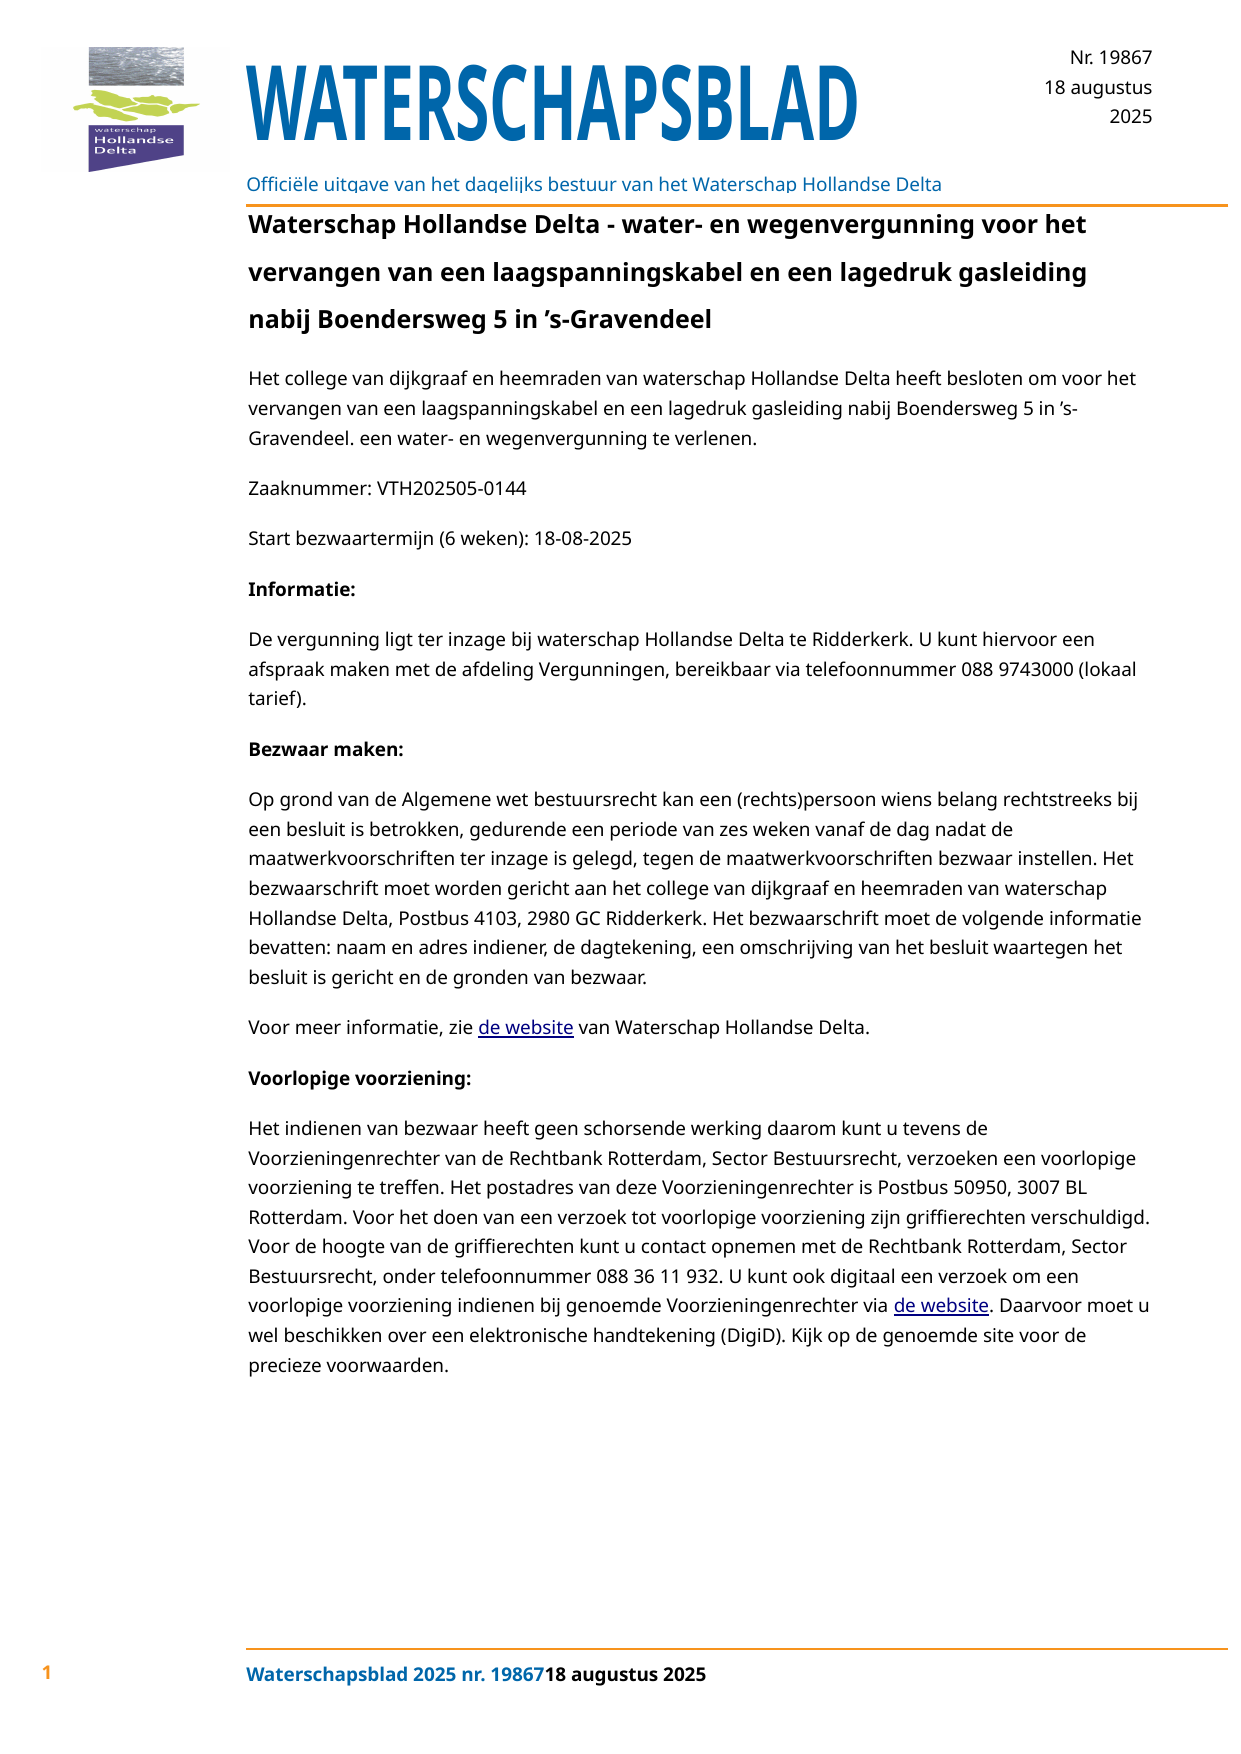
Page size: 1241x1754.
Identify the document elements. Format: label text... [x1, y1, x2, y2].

text Start bezwaartermijn (6 weken): 18-08-2025 [248, 526, 1152, 551]
text Het indienen van bezwaar heeft geen schorsende werking daarom kunt u tevens de Voorzieningenrechter van de Rechtbank Rotterdam, Sector Bestuursrecht, verzoeken een voorlopige voorziening te treffen. Het postadres van deze Voorzieningenrechter is Postbus 50950, 3007 BL Rotterdam. Voor het doen van een verzoek tot voorlopige voorziening zijn griffierechten verschuldigd. Voor de hoogte van de griffierechten kunt u contact opnemen met de Rechtbank Rotterdam, Sector Bestuursrecht, onder telefoonnummer 088 36 11 932. U kunt ook digitaal een verzoek om een voorlopige voorziening indienen bij genoemde Voorzieningenrechter via de website. Daarvoor moet u wel beschikken over een elektronische handtekening (DigiD). Kijk op de genoemde site voor de precieze voorwaarden. [248, 1115, 1152, 1377]
picture [41, 47, 231, 172]
text Zaaknummer: VTH202505-0144 [248, 475, 1152, 501]
text De vergunning ligt ter inzage bij waterschap Hollandse Delta te Ridderkerk. U kunt hiervoor een afspraak maken met de afdeling Vergunningen, bereikbaar via telefoonnummer 088 9743000 (lokaal tarief). [248, 626, 1152, 711]
text Informatie: [248, 576, 1152, 602]
text Op grond van de Algemene wet bestuursrecht kan een (rechts)persoon wiens belang rechtstreeks bij een besluit is betrokken, gedurende een periode van zes weken vanaf de dag nadat de maatwerkvoorschriften ter inzage is gelegd, tegen de maatwerkvoorschriften bezwaar instellen. Het bezwaarschrift moet worden gericht aan het college van dijkgraaf en heemraden van waterschap Hollandse Delta, Postbus 4103, 2980 GC Ridderkerk. Het bezwaarschrift moet de volgende informatie bevatten: naam en adres indiener, de dagtekening, een omschrijving van het besluit waartegen het besluit is gericht en de gronden van bezwaar. [248, 786, 1152, 989]
text Het college van dijkgraaf en heemraden van waterschap Hollandse Delta heeft besloten om voor het vervangen van een laagspanningskabel en een lagedruk gasleiding nabij Boendersweg 5 in ’s-Gravendeel. een water- en wegenvergunning te verlenen. [248, 366, 1152, 450]
text Bezwaar maken: [248, 736, 1152, 762]
text Voorlopige voorziening: [248, 1065, 1152, 1090]
text Voor meer informatie, zie de website van Waterschap Hollandse Delta. [248, 1014, 1152, 1040]
text Waterschap Hollandse Delta - water- en wegenvergunning voor het vervangen van een laagspanningskabel en een lagedruk gasleiding nabij Boendersweg 5 in ’s-Gravendeel [248, 207, 1152, 336]
